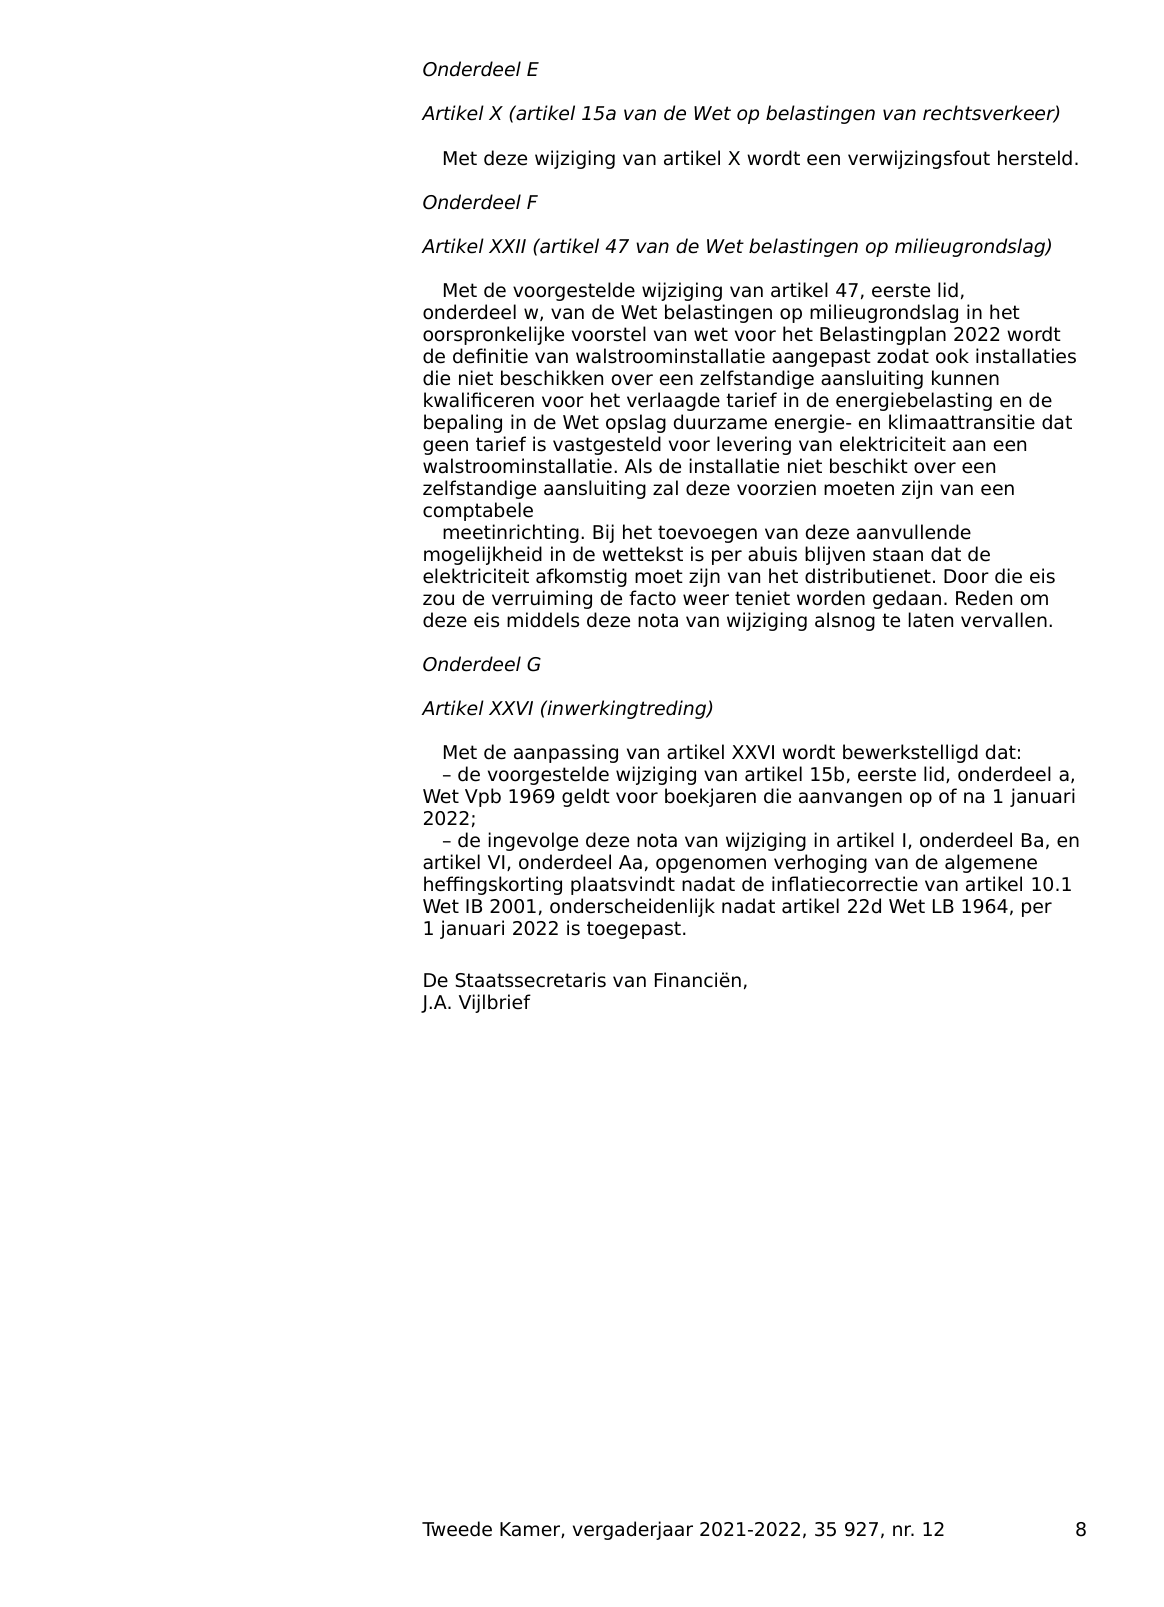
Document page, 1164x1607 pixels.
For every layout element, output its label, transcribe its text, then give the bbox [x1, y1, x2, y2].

text – de voorgestelde wijziging van artikel 15b, eerste lid, onderdeel a, Wet Vpb 1969 geldt voor boekjaren die aanvangen op of na 1 januari 2022; [422, 764, 1087, 830]
subtitle Artikel XXVI (inwerkingtreding) [422, 698, 1087, 720]
subtitle Onderdeel E [422, 59, 1087, 81]
text meetinrichting. Bij het toevoegen van deze aanvullende mogelijkheid in de wettekst is per abuis blijven staan dat de elektriciteit afkomstig moet zijn van het distributienet. Door die eis zou de verruiming de facto weer teniet worden gedaan. Reden om deze eis middels deze nota van wijziging alsnog te laten vervallen. [422, 522, 1087, 632]
subtitle Artikel X (artikel 15a van de Wet op belastingen van rechtsverkeer) [422, 103, 1087, 125]
text Met de aanpassing van artikel XXVI wordt bewerkstelligd dat: [422, 742, 1087, 764]
subtitle Onderdeel G [422, 654, 1087, 676]
text Met de voorgestelde wijziging van artikel 47, eerste lid, onderdeel w, van de Wet belastingen op milieugrondslag in het oorspronkelijke voorstel van wet voor het Belastingplan 2022 wordt de definitie van walstroominstallatie aangepast zodat ook installaties die niet beschikken over een zelfstandige aansluiting kunnen kwalificeren voor het verlaagde tarief in de energiebelasting en de bepaling in de Wet opslag duurzame energie- en klimaattransitie dat geen tarief is vastgesteld voor levering van elektriciteit aan een walstroominstallatie. Als de installatie niet beschikt over een zelfstandige aansluiting zal deze voorzien moeten zijn van een comptabele [422, 280, 1087, 522]
subtitle Artikel XXII (artikel 47 van de Wet belastingen op milieugrondslag) [422, 236, 1087, 258]
subtitle Onderdeel F [422, 192, 1087, 213]
text – de ingevolge deze nota van wijziging in artikel I, onderdeel Ba, en artikel VI, onderdeel Aa, opgenomen verhoging van de algemene heffingskorting plaatsvindt nadat de inflatiecorrectie van artikel 10.1 Wet IB 2001, onderscheidenlijk nadat artikel 22d Wet LB 1964, per 1 januari 2022 is toegepast. [422, 830, 1087, 940]
text De Staatssecretaris van Financiën, J.A. Vijlbrief [422, 970, 1087, 1014]
text Met deze wijziging van artikel X wordt een verwijzingsfout hersteld. [422, 147, 1087, 169]
